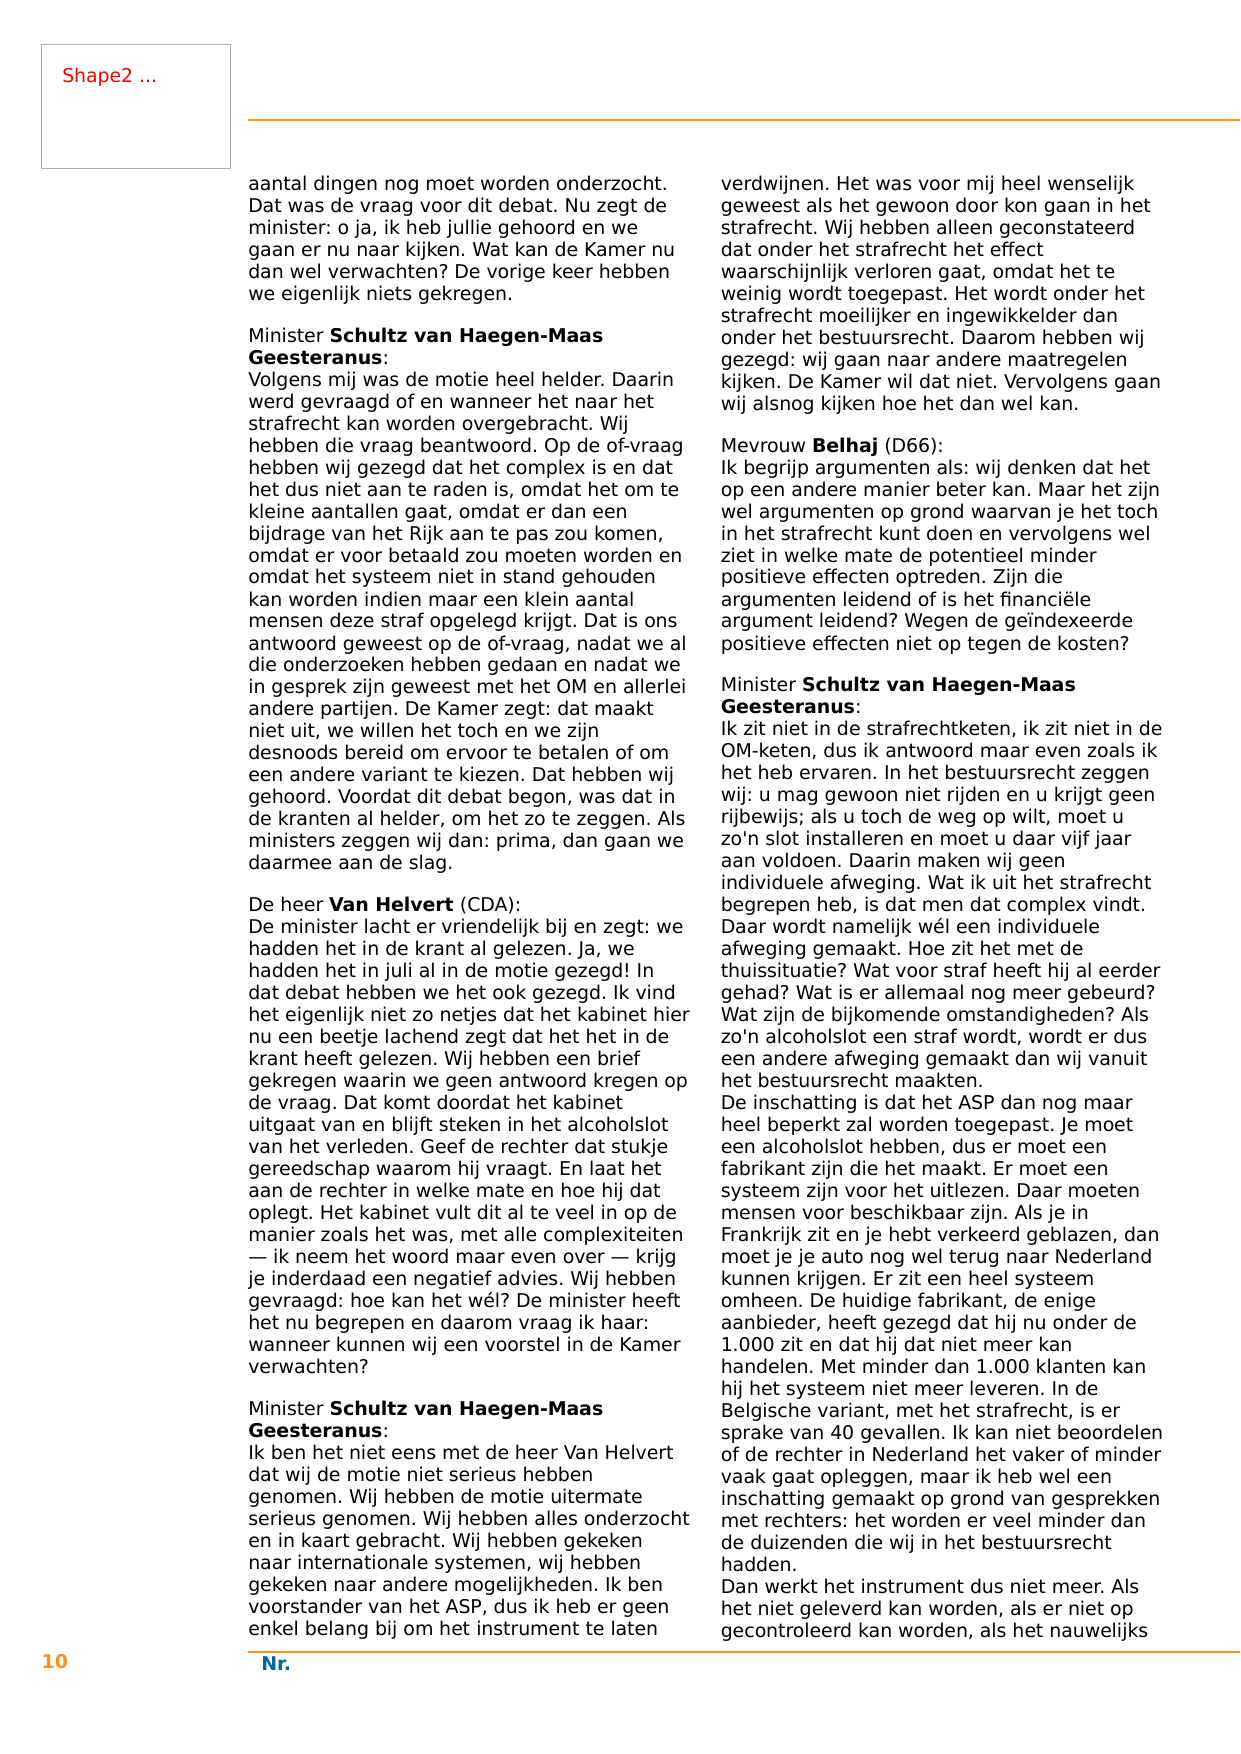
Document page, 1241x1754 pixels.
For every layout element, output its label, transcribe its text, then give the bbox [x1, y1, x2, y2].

text aantal dingen nog moet worden onderzocht. Dat was de vraag voor dit debat. Nu zegt de minister: o ja, ik heb jullie gehoord en we gaan er nu naar kijken. Wat kan de Kamer nu dan wel verwachten? De vorige keer hebben we eigenlijk niets gekregen. [248, 173, 691, 305]
text Minister Schultz van Haegen-Maas Geesteranus: [248, 325, 691, 369]
text Mevrouw Belhaj (D66): [721, 434, 1163, 457]
text Ik begrijp argumenten als: wij denken dat het op een andere manier beter kan. Maar het zijn wel argumenten op grond waarvan je het toch in het strafrecht kunt doen en vervolgens wel ziet in welke mate de potentieel minder positieve effecten optreden. Zijn die argumenten leidend of is het financiële argument leidend? Wegen de geïndexeerde positieve effecten niet op tegen de kosten? [721, 457, 1163, 654]
text De minister lacht er vriendelijk bij en zegt: we hadden het in de krant al gelezen. Ja, we hadden het in juli al in de motie gezegd! In dat debat hebben we het ook gezegd. Ik vind het eigenlijk niet zo netjes dat het kabinet hier nu een beetje lachend zegt dat het het in de krant heeft gelezen. Wij hebben een brief gekregen waarin we geen antwoord kregen op de vraag. Dat komt doordat het kabinet uitgaat van en blijft steken in het alcoholslot van het verleden. Geef de rechter dat stukje gereedschap waarom hij vraagt. En laat het aan de rechter in welke mate en hoe hij dat oplegt. Het kabinet vult dit al te veel in op de manier zoals het was, met alle complexiteiten — ik neem het woord maar even over — krijg je inderdaad een negatief advies. Wij hebben gevraagd: hoe kan het wél? De minister heeft het nu begrepen en daarom vraag ik haar: wanneer kunnen wij een voorstel in de Kamer verwachten? [248, 916, 691, 1378]
text Minister Schultz van Haegen-Maas Geesteranus: [248, 1398, 691, 1442]
text De inschatting is dat het ASP dan nog maar heel beperkt zal worden toegepast. Je moet een alcoholslot hebben, dus er moet een fabrikant zijn die het maakt. Er moet een systeem zijn voor het uitlezen. Daar moeten mensen voor beschikbaar zijn. Als je in Frankrijk zit en je hebt verkeerd geblazen, dan moet je je auto nog wel terug naar Nederland kunnen krijgen. Er zit een heel systeem omheen. De huidige fabrikant, de enige aanbieder, heeft gezegd dat hij nu onder de 1.000 zit en dat hij dat niet meer kan handelen. Met minder dan 1.000 klanten kan hij het systeem niet meer leveren. In de Belgische variant, met het strafrecht, is er sprake van 40 gevallen. Ik kan niet beoordelen of de rechter in Nederland het vaker of minder vaak gaat opleggen, maar ik heb wel een inschatting gemaakt op grond van gesprekken met rechters: het worden er veel minder dan de duizenden die wij in het bestuursrecht hadden. [721, 1092, 1163, 1576]
text Dan werkt het instrument dus niet meer. Als het niet geleverd kan worden, als er niet op gecontroleerd kan worden, als het nauwelijks [721, 1576, 1163, 1641]
text Minister Schultz van Haegen-Maas Geesteranus: [721, 674, 1163, 718]
text verdwijnen. Het was voor mij heel wenselijk geweest als het gewoon door kon gaan in het strafrecht. Wij hebben alleen geconstateerd dat onder het strafrecht het effect waarschijnlijk verloren gaat, omdat het te weinig wordt toegepast. Het wordt onder het strafrecht moeilijker en ingewikkelder dan onder het bestuursrecht. Daarom hebben wij gezegd: wij gaan naar andere maatregelen kijken. De Kamer wil dat niet. Vervolgens gaan wij alsnog kijken hoe het dan wel kan. [721, 173, 1163, 414]
text Ik ben het niet eens met de heer Van Helvert dat wij de motie niet serieus hebben genomen. Wij hebben de motie uitermate serieus genomen. Wij hebben alles onderzocht en in kaart gebracht. Wij hebben gekeken naar internationale systemen, wij hebben gekeken naar andere mogelijkheden. Ik ben voorstander van het ASP, dus ik heb er geen enkel belang bij om het instrument te laten [248, 1442, 691, 1639]
text Ik zit niet in de strafrechtketen, ik zit niet in de OM-keten, dus ik antwoord maar even zoals ik het heb ervaren. In het bestuursrecht zeggen wij: u mag gewoon niet rijden en u krijgt geen rijbewijs; als u toch de weg op wilt, moet u zo'n slot installeren en moet u daar vijf jaar aan voldoen. Daarin maken wij geen individuele afweging. Wat ik uit het strafrecht begrepen heb, is dat men dat complex vindt. Daar wordt namelijk wél een individuele afweging gemaakt. Hoe zit het met de thuissituatie? Wat voor straf heeft hij al eerder gehad? Wat is er allemaal nog meer gebeurd? Wat zijn de bijkomende omstandigheden? Als zo'n alcoholslot een straf wordt, wordt er dus een andere afweging gemaakt dan wij vanuit het bestuursrecht maakten. [721, 718, 1163, 1092]
text Volgens mij was de motie heel helder. Daarin werd gevraagd of en wanneer het naar het strafrecht kan worden overgebracht. Wij hebben die vraag beantwoord. Op de of-vraag hebben wij gezegd dat het complex is en dat het dus niet aan te raden is, omdat het om te kleine aantallen gaat, omdat er dan een bijdrage van het Rijk aan te pas zou komen, omdat er voor betaald zou moeten worden en omdat het systeem niet in stand gehouden kan worden indien maar een klein aantal mensen deze straf opgelegd krijgt. Dat is ons antwoord geweest op de of-vraag, nadat we al die onderzoeken hebben gedaan en nadat we in gesprek zijn geweest met het OM en allerlei andere partijen. De Kamer zegt: dat maakt niet uit, we willen het toch en we zijn desnoods bereid om ervoor te betalen of om een andere variant te kiezen. Dat hebben wij gehoord. Voordat dit debat begon, was dat in de kranten al helder, om het zo te zeggen. Als ministers zeggen wij dan: prima, dan gaan we daarmee aan de slag. [248, 369, 691, 874]
text De heer Van Helvert (CDA): [248, 894, 691, 916]
